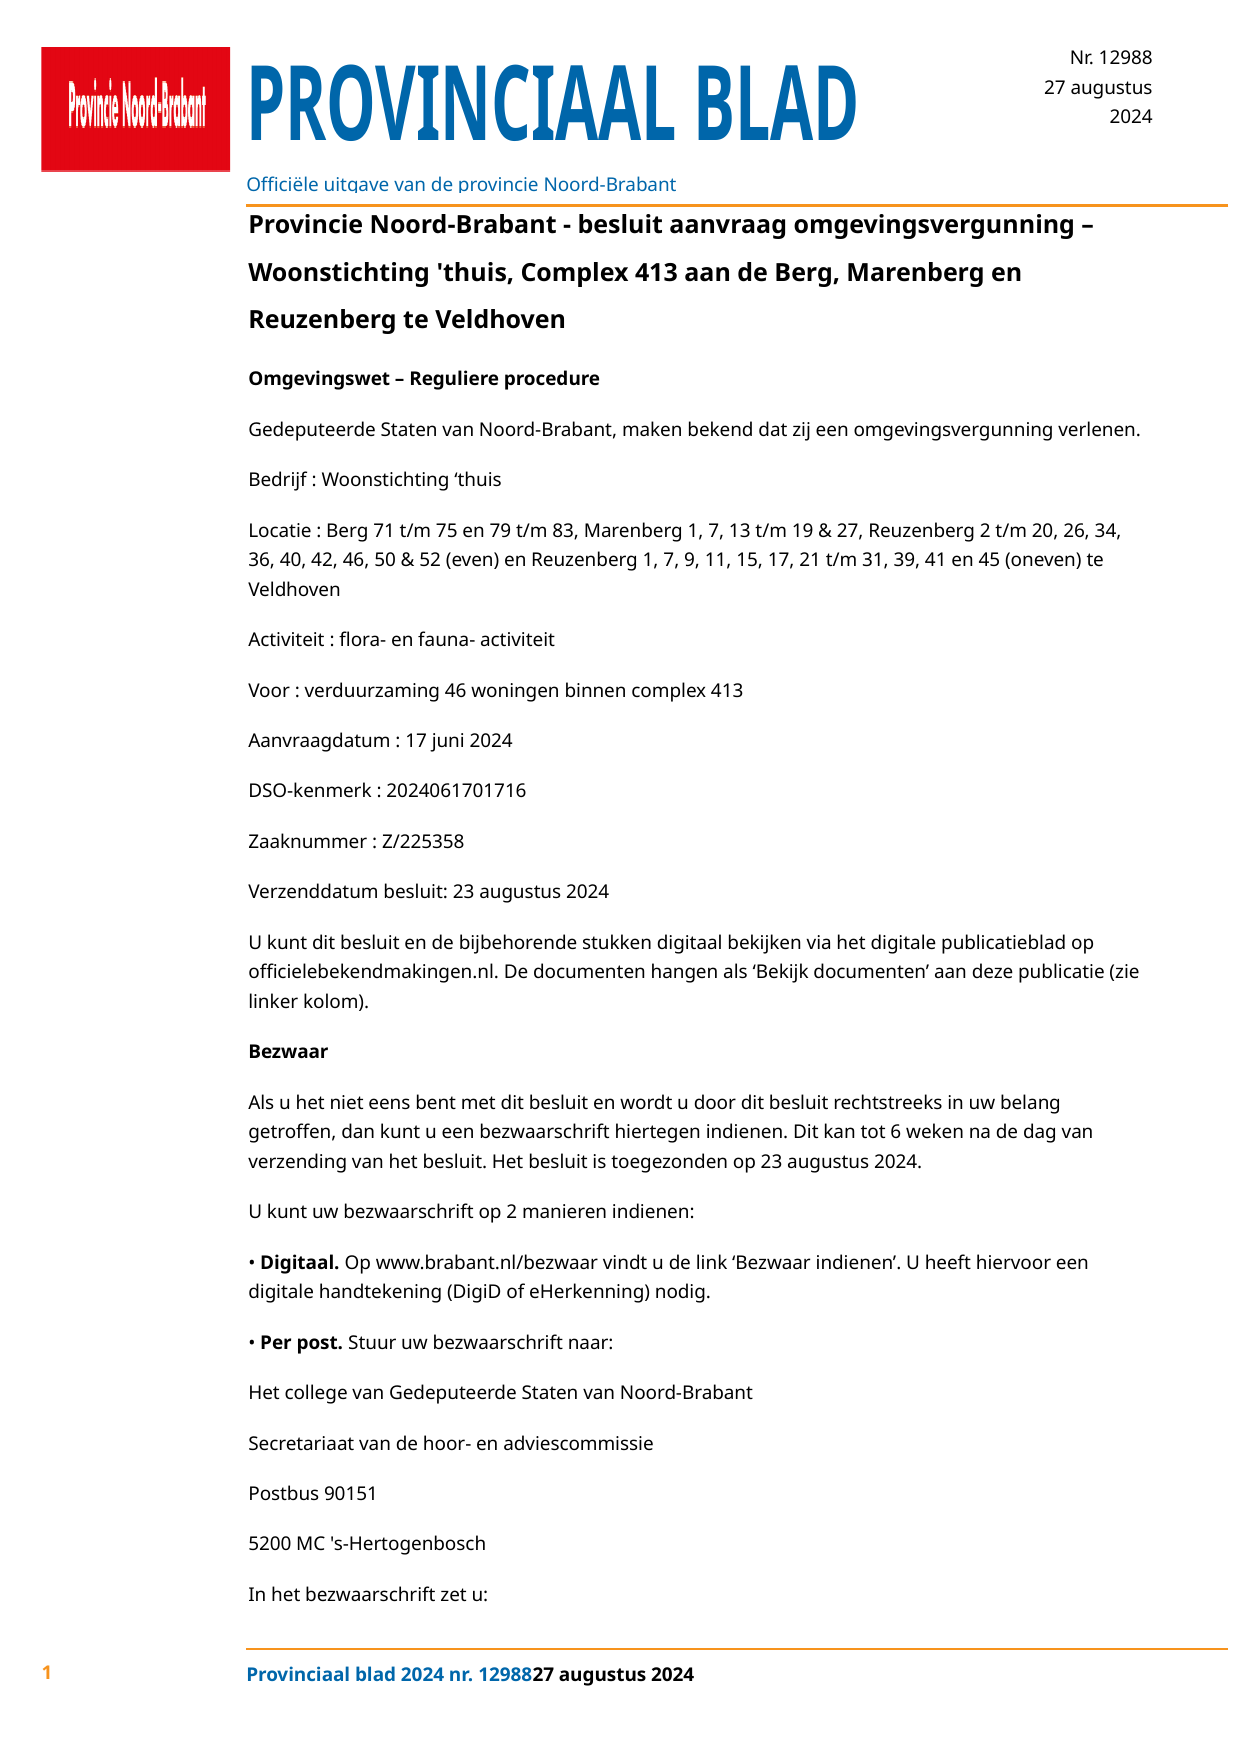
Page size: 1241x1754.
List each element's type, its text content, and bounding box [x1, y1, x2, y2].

text Voor : verduurzaming 46 woningen binnen complex 413 [248, 677, 1152, 702]
text • Digitaal. Op www.brabant.nl/bezwaar vindt u de link ‘Bezwaar indienen’. U heeft hiervoor een digitale handtekening (DigiD of eHerkenning) nodig. [248, 1249, 1152, 1304]
text Het college van Gedeputeerde Staten van Noord-Brabant [248, 1379, 1152, 1405]
text Locatie : Berg 71 t/m 75 en 79 t/m 83, Marenberg 1, 7, 13 t/m 19 & 27, Reuzenberg 2 t/m 20, 26, 34, 36, 40, 42, 46, 50 & 52 (even) en Reuzenberg 1, 7, 9, 11, 15, 17, 21 t/m 31, 39, 41 en 45 (oneven) te Veldhoven [248, 517, 1152, 602]
text DSO-kenmerk : 2024061701716 [248, 778, 1152, 803]
text Zaaknummer : Z/225358 [248, 828, 1152, 854]
text Gedeputeerde Staten van Noord-Brabant, maken bekend dat zij een omgevingsvergunning verlenen. [248, 416, 1152, 442]
text Provincie Noord-Brabant - besluit aanvraag omgevingsvergunning – Woonstichting 'thuis, Complex 413 aan de Berg, Marenberg en Reuzenberg te Veldhoven [248, 207, 1152, 336]
text In het bezwaarschrift zet u: [248, 1581, 1152, 1607]
picture [41, 47, 231, 172]
text Postbus 90151 [248, 1480, 1152, 1506]
text Bezwaar [248, 1038, 1152, 1064]
text U kunt uw bezwaarschrift op 2 manieren indienen: [248, 1198, 1152, 1224]
text U kunt dit besluit en de bijbehorende stukken digitaal bekijken via het digitale publicatieblad op officielebekendmakingen.nl. De documenten hangen als ‘Bekijk documenten’ aan deze publicatie (zie linker kolom). [248, 929, 1152, 1014]
text Aanvraagdatum : 17 juni 2024 [248, 727, 1152, 753]
text 5200 MC 's‑Hertogenbosch [248, 1531, 1152, 1556]
text Activiteit : flora- en fauna- activiteit [248, 626, 1152, 652]
text • Per post. Stuur uw bezwaarschrift naar: [248, 1329, 1152, 1354]
text Omgevingswet – Reguliere procedure [248, 366, 1152, 391]
text Als u het niet eens bent met dit besluit en wordt u door dit besluit rechtstreeks in uw belang getroffen, dan kunt u een bezwaarschrift hiertegen indienen. Dit kan tot 6 weken na de dag van verzending van het besluit. Het besluit is toegezonden op 23 augustus 2024. [248, 1089, 1152, 1174]
text Bedrijf : Woonstichting ‘thuis [248, 466, 1152, 492]
text Secretariaat van de hoor- en adviescommissie [248, 1430, 1152, 1455]
text Verzenddatum besluit: 23 augustus 2024 [248, 878, 1152, 904]
